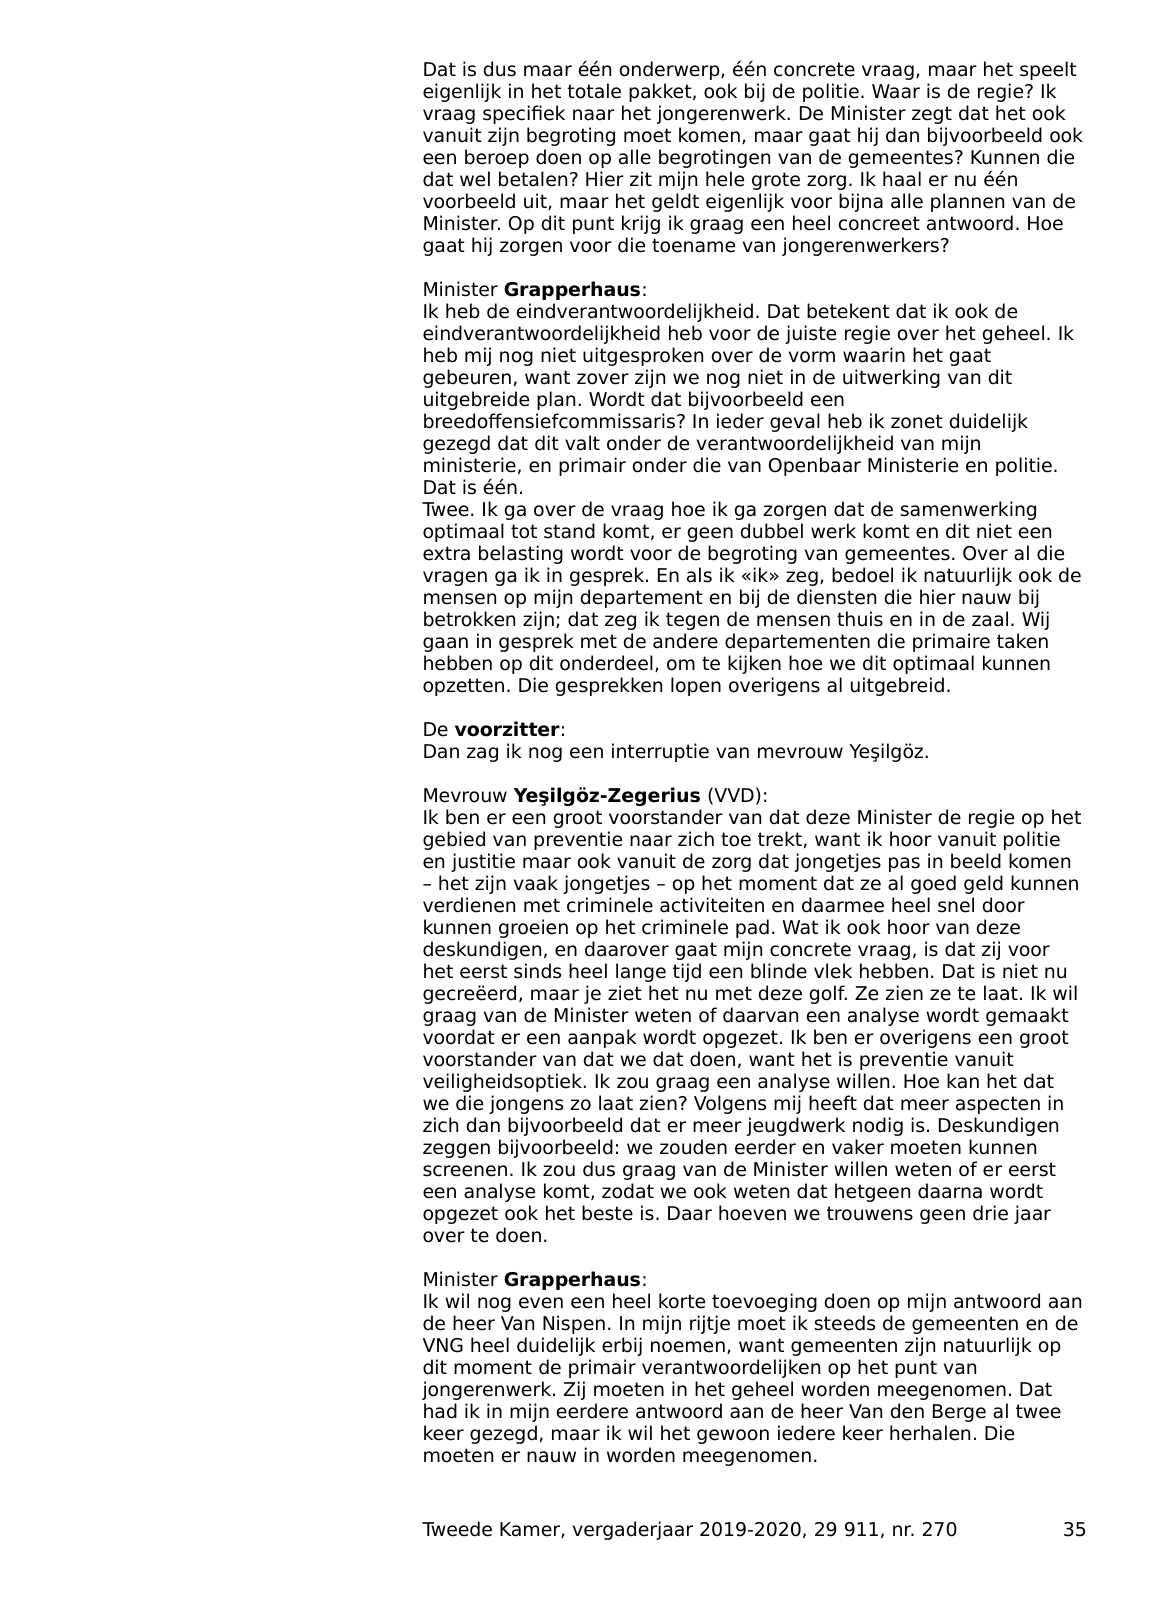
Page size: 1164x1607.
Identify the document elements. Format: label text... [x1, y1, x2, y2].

text Twee. Ik ga over de vraag hoe ik ga zorgen dat de samenwerking optimaal tot stand komt, er geen dubbel werk komt en dit niet een extra belasting wordt voor de begroting van gemeentes. Over al die vragen ga ik in gesprek. En als ik «ik» zeg, bedoel ik natuurlijk ook de mensen op mijn departement en bij de diensten die hier nauw bij betrokken zijn; dat zeg ik tegen de mensen thuis en in de zaal. Wij gaan in gesprek met de andere departementen die primaire taken hebben op dit onderdeel, om te kijken hoe we dit optimaal kunnen opzetten. Die gesprekken lopen overigens al uitgebreid. [422, 499, 1087, 697]
text De voorzitter: [422, 719, 1087, 741]
text Mevrouw Yeşilgöz-Zegerius (VVD): [422, 785, 1087, 807]
text Dan zag ik nog een interruptie van mevrouw Yeşilgöz. [422, 741, 1087, 763]
text Dat is dus maar één onderwerp, één concrete vraag, maar het speelt eigenlijk in het totale pakket, ook bij de politie. Waar is de regie? Ik vraag specifiek naar het jongerenwerk. De Minister zegt dat het ook vanuit zijn begroting moet komen, maar gaat hij dan bijvoorbeeld ook een beroep doen op alle begrotingen van de gemeentes? Kunnen die dat wel betalen? Hier zit mijn hele grote zorg. Ik haal er nu één voorbeeld uit, maar het geldt eigenlijk voor bijna alle plannen van de Minister. Op dit punt krijg ik graag een heel concreet antwoord. Hoe gaat hij zorgen voor die toename van jongerenwerkers? [422, 59, 1087, 257]
text Minister Grapperhaus: [422, 1269, 1087, 1291]
text Minister Grapperhaus: [422, 279, 1087, 301]
text Ik ben er een groot voorstander van dat deze Minister de regie op het gebied van preventie naar zich toe trekt, want ik hoor vanuit politie en justitie maar ook vanuit de zorg dat jongetjes pas in beeld komen – het zijn vaak jongetjes – op het moment dat ze al goed geld kunnen verdienen met criminele activiteiten en daarmee heel snel door kunnen groeien op het criminele pad. Wat ik ook hoor van deze deskundigen, en daarover gaat mijn concrete vraag, is dat zij voor het eerst sinds heel lange tijd een blinde vlek hebben. Dat is niet nu gecreëerd, maar je ziet het nu met deze golf. Ze zien ze te laat. Ik wil graag van de Minister weten of daarvan een analyse wordt gemaakt voordat er een aanpak wordt opgezet. Ik ben er overigens een groot voorstander van dat we dat doen, want het is preventie vanuit veiligheidsoptiek. Ik zou graag een analyse willen. Hoe kan het dat we die jongens zo laat zien? Volgens mij heeft dat meer aspecten in zich dan bijvoorbeeld dat er meer jeugdwerk nodig is. Deskundigen zeggen bijvoorbeeld: we zouden eerder en vaker moeten kunnen screenen. Ik zou dus graag van de Minister willen weten of er eerst een analyse komt, zodat we ook weten dat hetgeen daarna wordt opgezet ook het beste is. Daar hoeven we trouwens geen drie jaar over te doen. [422, 807, 1087, 1247]
text Ik wil nog even een heel korte toevoeging doen op mijn antwoord aan de heer Van Nispen. In mijn rijtje moet ik steeds de gemeenten en de VNG heel duidelijk erbij noemen, want gemeenten zijn natuurlijk op dit moment de primair verantwoordelijken op het punt van jongerenwerk. Zij moeten in het geheel worden meegenomen. Dat had ik in mijn eerdere antwoord aan de heer Van den Berge al twee keer gezegd, maar ik wil het gewoon iedere keer herhalen. Die moeten er nauw in worden meegenomen. [422, 1291, 1087, 1467]
text Ik heb de eindverantwoordelijkheid. Dat betekent dat ik ook de eindverantwoordelijkheid heb voor de juiste regie over het geheel. Ik heb mij nog niet uitgesproken over de vorm waarin het gaat gebeuren, want zover zijn we nog niet in de uitwerking van dit uitgebreide plan. Wordt dat bijvoorbeeld een breedoffensiefcommissaris? In ieder geval heb ik zonet duidelijk gezegd dat dit valt onder de verantwoordelijkheid van mijn ministerie, en primair onder die van Openbaar Ministerie en politie. Dat is één. [422, 301, 1087, 499]
